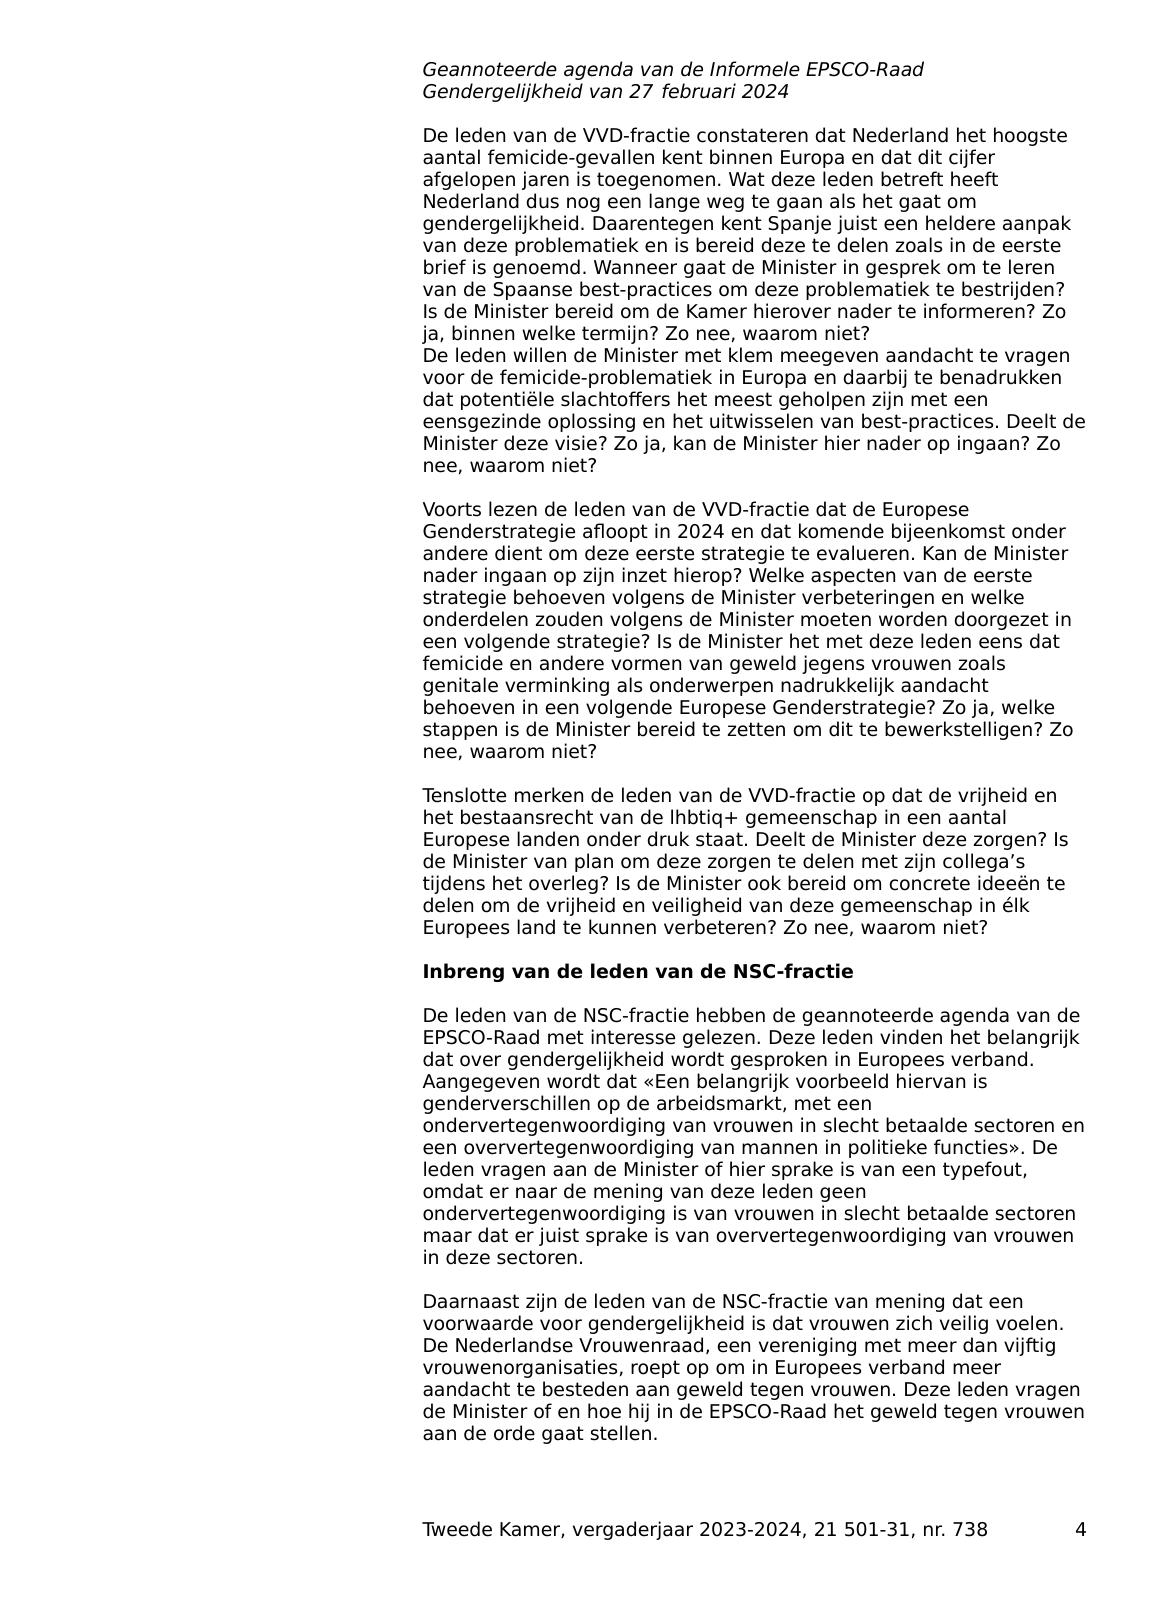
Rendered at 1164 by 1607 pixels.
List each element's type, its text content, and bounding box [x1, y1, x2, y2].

text Tenslotte merken de leden van de VVD-fractie op dat de vrijheid en het bestaansrecht van de lhbtiq+ gemeenschap in een aantal Europese landen onder druk staat. Deelt de Minister deze zorgen? Is de Minister van plan om deze zorgen te delen met zijn collega’s tijdens het overleg? Is de Minister ook bereid om concrete ideeën te delen om de vrijheid en veiligheid van deze gemeenschap in élk Europees land te kunnen verbeteren? Zo nee, waarom niet? [422, 785, 1087, 939]
text Voorts lezen de leden van de VVD-fractie dat de Europese Genderstrategie afloopt in 2024 en dat komende bijeenkomst onder andere dient om deze eerste strategie te evalueren. Kan de Minister nader ingaan op zijn inzet hierop? Welke aspecten van de eerste strategie behoeven volgens de Minister verbeteringen en welke onderdelen zouden volgens de Minister moeten worden doorgezet in een volgende strategie? Is de Minister het met deze leden eens dat femicide en andere vormen van geweld jegens vrouwen zoals genitale verminking als onderwerpen nadrukkelijk aandacht behoeven in een volgende Europese Genderstrategie? Zo ja, welke stappen is de Minister bereid te zetten om dit te bewerkstelligen? Zo nee, waarom niet? [422, 499, 1087, 763]
subtitle Geannoteerde agenda van de Informele EPSCO-Raad Gendergelijkheid van 27 februari 2024 [422, 59, 1087, 103]
text De leden van de NSC-fractie hebben de geannoteerde agenda van de EPSCO-Raad met interesse gelezen. Deze leden vinden het belangrijk dat over gendergelijkheid wordt gesproken in Europees verband. Aangegeven wordt dat «Een belangrijk voorbeeld hiervan is genderverschillen op de arbeidsmarkt, met een ondervertegenwoordiging van vrouwen in slecht betaalde sectoren en een oververtegenwoordiging van mannen in politieke functies». De leden vragen aan de Minister of hier sprake is van een typefout, omdat er naar de mening van deze leden geen ondervertegenwoordiging is van vrouwen in slecht betaalde sectoren maar dat er juist sprake is van oververtegenwoordiging van vrouwen in deze sectoren. [422, 1005, 1087, 1269]
text De leden willen de Minister met klem meegeven aandacht te vragen voor de femicide-problematiek in Europa en daarbij te benadrukken dat potentiële slachtoffers het meest geholpen zijn met een eensgezinde oplossing en het uitwisselen van best-practices. Deelt de Minister deze visie? Zo ja, kan de Minister hier nader op ingaan? Zo nee, waarom niet? [422, 345, 1087, 477]
text Daarnaast zijn de leden van de NSC-fractie van mening dat een voorwaarde voor gendergelijkheid is dat vrouwen zich veilig voelen. De Nederlandse Vrouwenraad, een vereniging met meer dan vijftig vrouwenorganisaties, roept op om in Europees verband meer aandacht te besteden aan geweld tegen vrouwen. Deze leden vragen de Minister of en hoe hij in de EPSCO-Raad het geweld tegen vrouwen aan de orde gaat stellen. [422, 1291, 1087, 1445]
text De leden van de VVD-fractie constateren dat Nederland het hoogste aantal femicide-gevallen kent binnen Europa en dat dit cijfer afgelopen jaren is toegenomen. Wat deze leden betreft heeft Nederland dus nog een lange weg te gaan als het gaat om gendergelijkheid. Daarentegen kent Spanje juist een heldere aanpak van deze problematiek en is bereid deze te delen zoals in de eerste brief is genoemd. Wanneer gaat de Minister in gesprek om te leren van de Spaanse best-practices om deze problematiek te bestrijden? Is de Minister bereid om de Kamer hierover nader te informeren? Zo ja, binnen welke termijn? Zo nee, waarom niet? [422, 125, 1087, 345]
subtitle Inbreng van de leden van de NSC-fractie [422, 961, 1087, 983]
